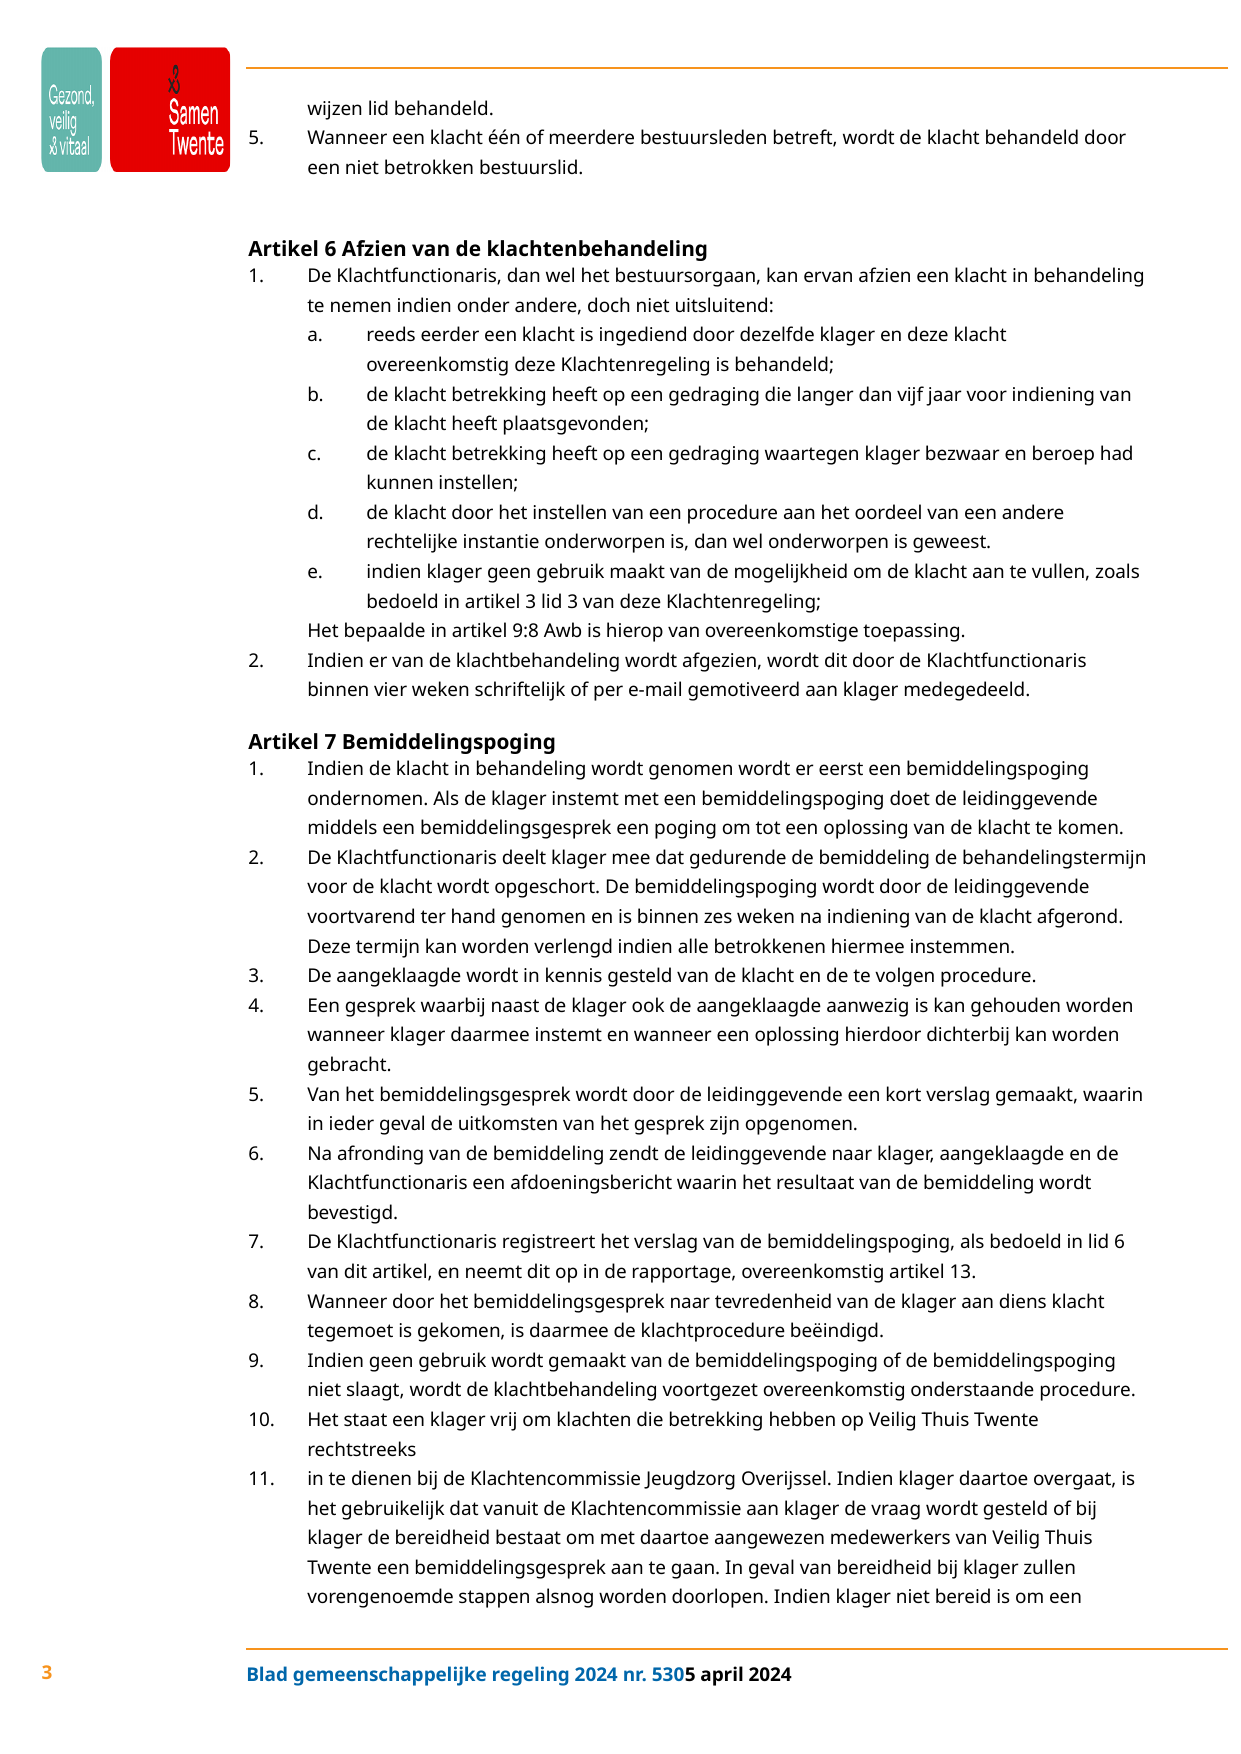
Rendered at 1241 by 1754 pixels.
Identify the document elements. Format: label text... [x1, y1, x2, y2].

list Van het bemiddelingsgesprek wordt door de leidinggevende een kort verslag gemaakt, waarin in ieder geval de uitkomsten van het gesprek zijn opgenomen. [248, 1081, 1152, 1136]
text Artikel 7 Bemiddelingspoging [248, 727, 1152, 755]
list Na afronding van de bemiddeling zendt de leidinggevende naar klager, aangeklaagde en de Klachtfunctionaris een afdoeningsbericht waarin het resultaat van de bemiddeling wordt bevestigd. [248, 1140, 1152, 1225]
list Indien de klacht in behandeling wordt genomen wordt er eerst een bemiddelingspoging ondernomen. Als de klager instemt met een bemiddelingspoging doet de leidinggevende middels een bemiddelingsgesprek een poging om tot een oplossing van de klacht te komen. [248, 755, 1152, 840]
list in te dienen bij de Klachtencommissie Jeugdzorg Overijssel. Indien klager daartoe overgaat, is het gebruikelijk dat vanuit de Klachtencommissie aan klager de vraag wordt gesteld of bij klager de bereidheid bestaat om met daartoe aangewezen medewerkers van Veilig Thuis Twente een bemiddelingsgesprek aan te gaan. In geval van bereidheid bij klager zullen vorengenoemde stappen alsnog worden doorlopen. Indien klager niet bereid is om een [248, 1465, 1152, 1609]
list wijzen lid behandeld. [248, 95, 1152, 121]
list Indien geen gebruik wordt gemaakt van de bemiddelingspoging of de bemiddelingspoging niet slaagt, wordt de klachtbehandeling voortgezet overeenkomstig onderstaande procedure. [248, 1347, 1152, 1402]
list Wanneer door het bemiddelingsgesprek naar tevredenheid van de klager aan diens klacht tegemoet is gekomen, is daarmee de klachtprocedure beëindigd. [248, 1288, 1152, 1343]
list Indien er van de klachtbehandeling wordt afgezien, wordt dit door de Klachtfunctionaris binnen vier weken schriftelijk of per e-mail gemotiveerd aan klager medegedeeld. [248, 647, 1152, 702]
list de klacht betrekking heeft op een gedraging die langer dan vijf jaar voor indiening van de klacht heeft plaatsgevonden; [307, 381, 1152, 436]
list De Klachtfunctionaris deelt klager mee dat gedurende de bemiddeling de behandelingstermijn voor de klacht wordt opgeschort. De bemiddelingspoging wordt door de leidinggevende voortvarend ter hand genomen en is binnen zes weken na indiening van de klacht afgerond. Deze termijn kan worden verlengd indien alle betrokkenen hiermee instemmen. [248, 844, 1152, 959]
text Artikel 6 Afzien van de klachtenbehandeling [248, 234, 1152, 262]
list Het staat een klager vrij om klachten die betrekking hebben op Veilig Thuis Twente rechtstreeks [248, 1406, 1152, 1462]
list De aangeklaagde wordt in kennis gesteld van de klacht en de te volgen procedure. [248, 962, 1152, 988]
list Wanneer een klacht één of meerdere bestuursleden betreft, wordt de klacht behandeld door een niet betrokken bestuurslid. [248, 124, 1152, 180]
list De Klachtfunctionaris registreert het verslag van de bemiddelingspoging, als bedoeld in lid 6 van dit artikel, en neemt dit op in de rapportage, overeenkomstig artikel 13. [248, 1229, 1152, 1284]
list de klacht betrekking heeft op een gedraging waartegen klager bezwaar en beroep had kunnen instellen; [307, 440, 1152, 495]
list reeds eerder een klacht is ingediend door dezelfde klager en deze klacht overeenkomstig deze Klachtenregeling is behandeld; [307, 322, 1152, 377]
list De Klachtfunctionaris, dan wel het bestuursorgaan, kan ervan afzien een klacht in behandeling te nemen indien onder andere, doch niet uitsluitend: [248, 262, 1152, 318]
list Het bepaalde in artikel 9:8 Awb is hierop van overeenkomstige toepassing. [248, 617, 1152, 643]
list de klacht door het instellen van een procedure aan het oordeel van een andere rechtelijke instantie onderworpen is, dan wel onderworpen is geweest. [307, 499, 1152, 554]
list Een gesprek waarbij naast de klager ook de aangeklaagde aanwezig is kan gehouden worden wanneer klager daarmee instemt en wanneer een oplossing hierdoor dichterbij kan worden gebracht. [248, 992, 1152, 1077]
list indien klager geen gebruik maakt van de mogelijkheid om de klacht aan te vullen, zoals bedoeld in artikel 3 lid 3 van deze Klachtenregeling; [307, 558, 1152, 613]
picture [41, 47, 231, 172]
